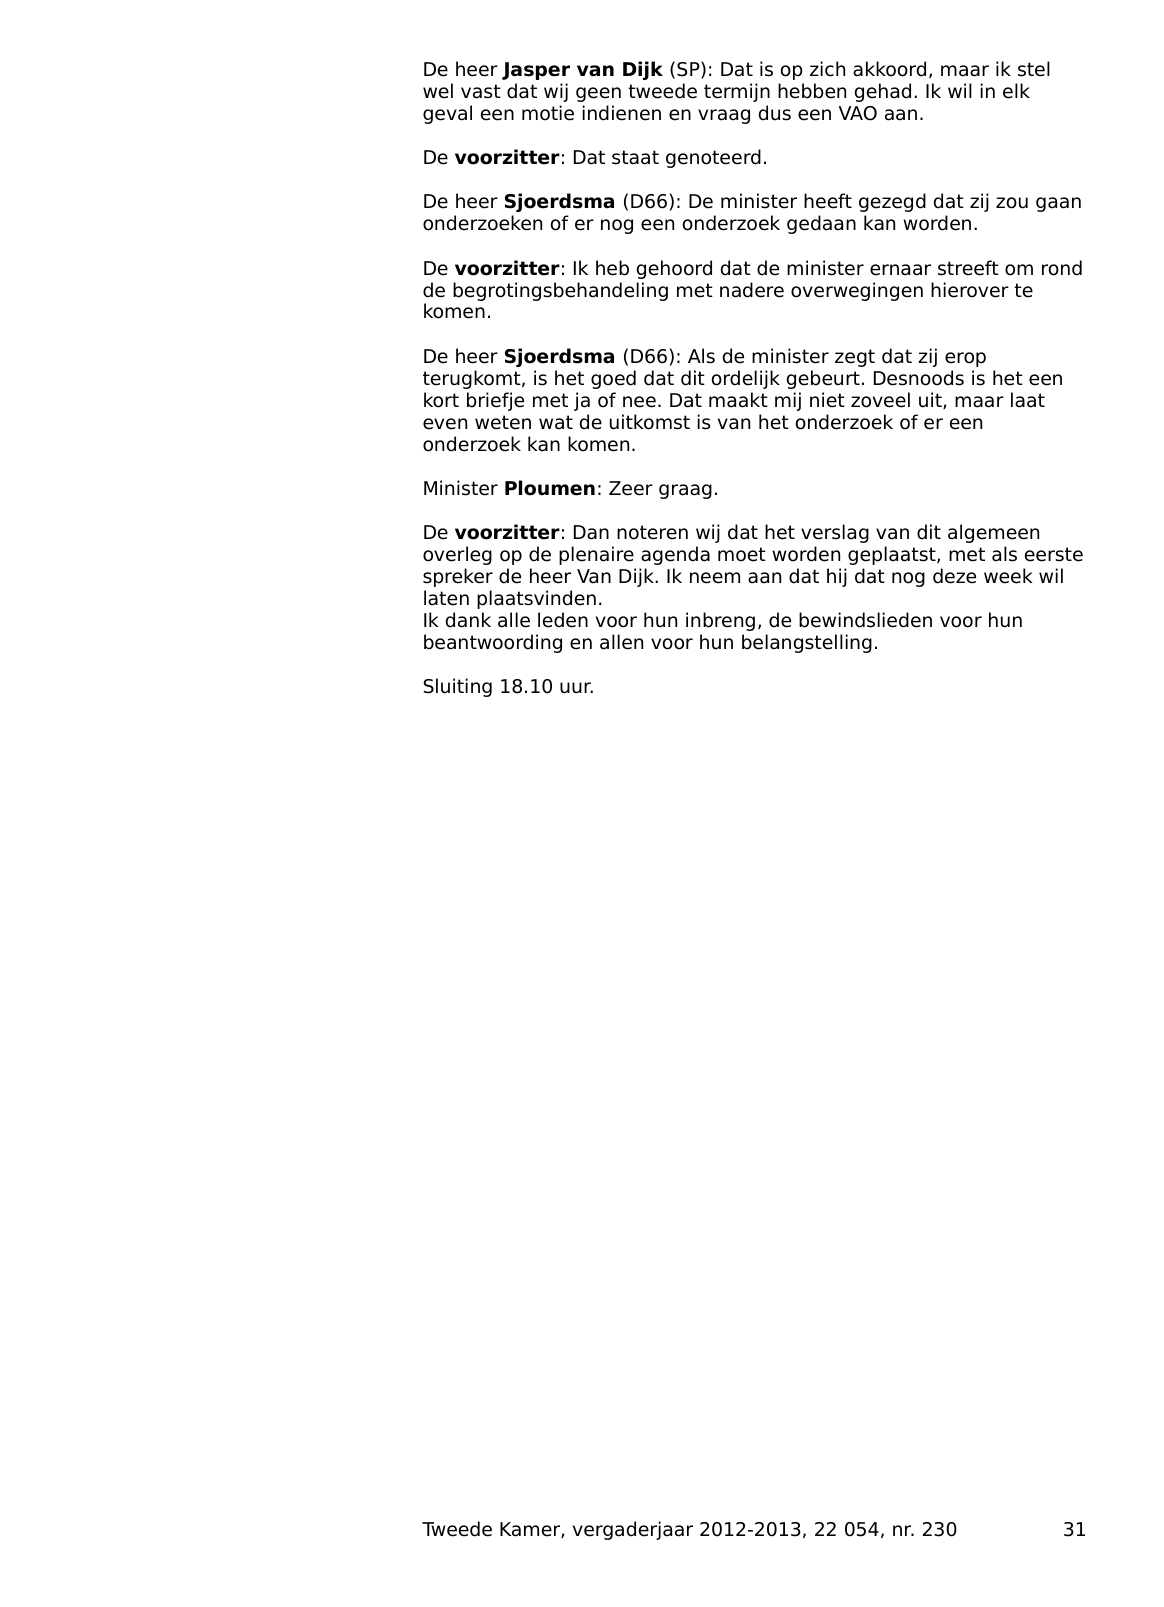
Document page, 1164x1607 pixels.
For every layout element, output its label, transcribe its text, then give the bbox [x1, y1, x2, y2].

text Ik dank alle leden voor hun inbreng, de bewindslieden voor hun beantwoording en allen voor hun belangstelling. [422, 610, 1087, 654]
text De heer Sjoerdsma (D66): De minister heeft gezegd dat zij zou gaan onderzoeken of er nog een onderzoek gedaan kan worden. [422, 191, 1087, 235]
text Minister Ploumen: Zeer graag. [422, 478, 1087, 500]
text De voorzitter: Dat staat genoteerd. [422, 147, 1087, 169]
text Sluiting 18.10 uur. [422, 676, 1087, 698]
text De heer Jasper van Dijk (SP): Dat is op zich akkoord, maar ik stel wel vast dat wij geen tweede termijn hebben gehad. Ik wil in elk geval een motie indienen en vraag dus een VAO aan. [422, 59, 1087, 125]
text De heer Sjoerdsma (D66): Als de minister zegt dat zij erop terugkomt, is het goed dat dit ordelijk gebeurt. Desnoods is het een kort briefje met ja of nee. Dat maakt mij niet zoveel uit, maar laat even weten wat de uitkomst is van het onderzoek of er een onderzoek kan komen. [422, 346, 1087, 456]
text De voorzitter: Ik heb gehoord dat de minister ernaar streeft om rond de begrotingsbehandeling met nadere overwegingen hierover te komen. [422, 257, 1087, 323]
text De voorzitter: Dan noteren wij dat het verslag van dit algemeen overleg op de plenaire agenda moet worden geplaatst, met als eerste spreker de heer Van Dijk. Ik neem aan dat hij dat nog deze week wil laten plaatsvinden. [422, 522, 1087, 610]
